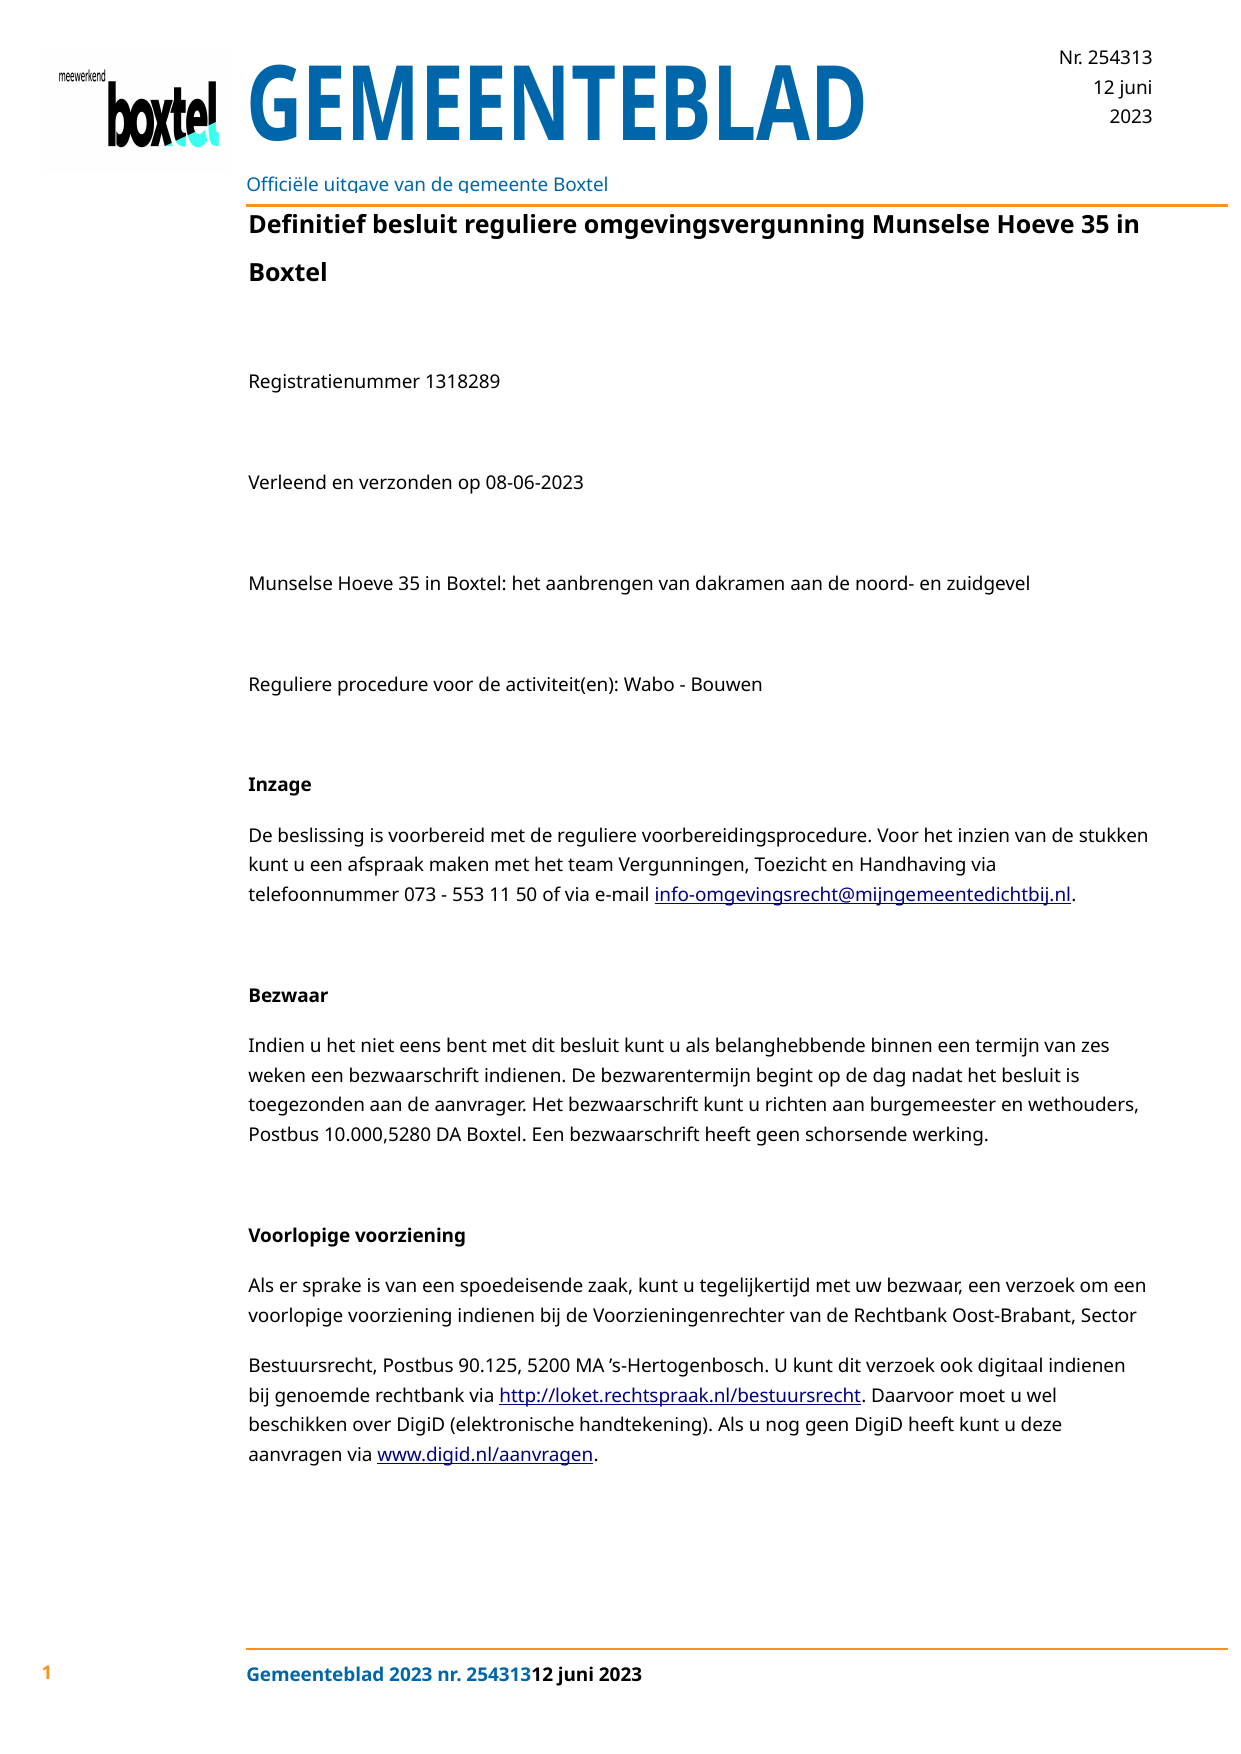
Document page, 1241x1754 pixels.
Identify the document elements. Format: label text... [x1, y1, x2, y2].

text De beslissing is voorbereid met de reguliere voorbereidingsprocedure. Voor het inzien van de stukken kunt u een afspraak maken met het team Vergunningen, Toezicht en Handhaving via telefoonnummer 073 - 553 11 50 of via e-mail info-omgevingsrecht@mijngemeentedichtbij.nl. [248, 822, 1152, 907]
text Reguliere procedure voor de activiteit(en): Wabo - Bouwen [248, 671, 1152, 697]
text Voorlopige voorziening [248, 1222, 1152, 1248]
text Als er sprake is van een spoedeisende zaak, kunt u tegelijkertijd met uw bezwaar, een verzoek om een voorlopige voorziening indienen bij de Voorzieningenrechter van de Rechtbank Oost-Brabant, Sector [248, 1272, 1152, 1328]
text Registratienummer 1318289 [248, 368, 1152, 394]
picture [41, 47, 231, 172]
text Munselse Hoeve 35 in Boxtel: het aanbrengen van dakramen aan de noord- en zuidgevel [248, 570, 1152, 596]
text Inzage [248, 772, 1152, 797]
text Verleend en verzonden op 08-06-2023 [248, 469, 1152, 495]
text Bestuursrecht, Postbus 90.125, 5200 MA ’s-Hertogenbosch. U kunt dit verzoek ook digitaal indienen bij genoemde rechtbank via http://loket.rechtspraak.nl/bestuursrecht. Daarvoor moet u wel beschikken over DigiD (elektronische handtekening). Als u nog geen DigiD heeft kunt u deze aanvragen via www.digid.nl/aanvragen. [248, 1352, 1152, 1467]
text Indien u het niet eens bent met dit besluit kunt u als belanghebbende binnen een termijn van zes weken een bezwaarschrift indienen. De bezwarentermijn begint op de dag nadat het besluit is toegezonden aan de aanvrager. Het bezwaarschrift kunt u richten aan burgemeester en wethouders, Postbus 10.000,5280 DA Boxtel. Een bezwaarschrift heeft geen schorsende werking. [248, 1032, 1152, 1147]
text Definitief besluit reguliere omgevingsvergunning Munselse Hoeve 35 in Boxtel [248, 207, 1152, 288]
text Bezwaar [248, 982, 1152, 1008]
